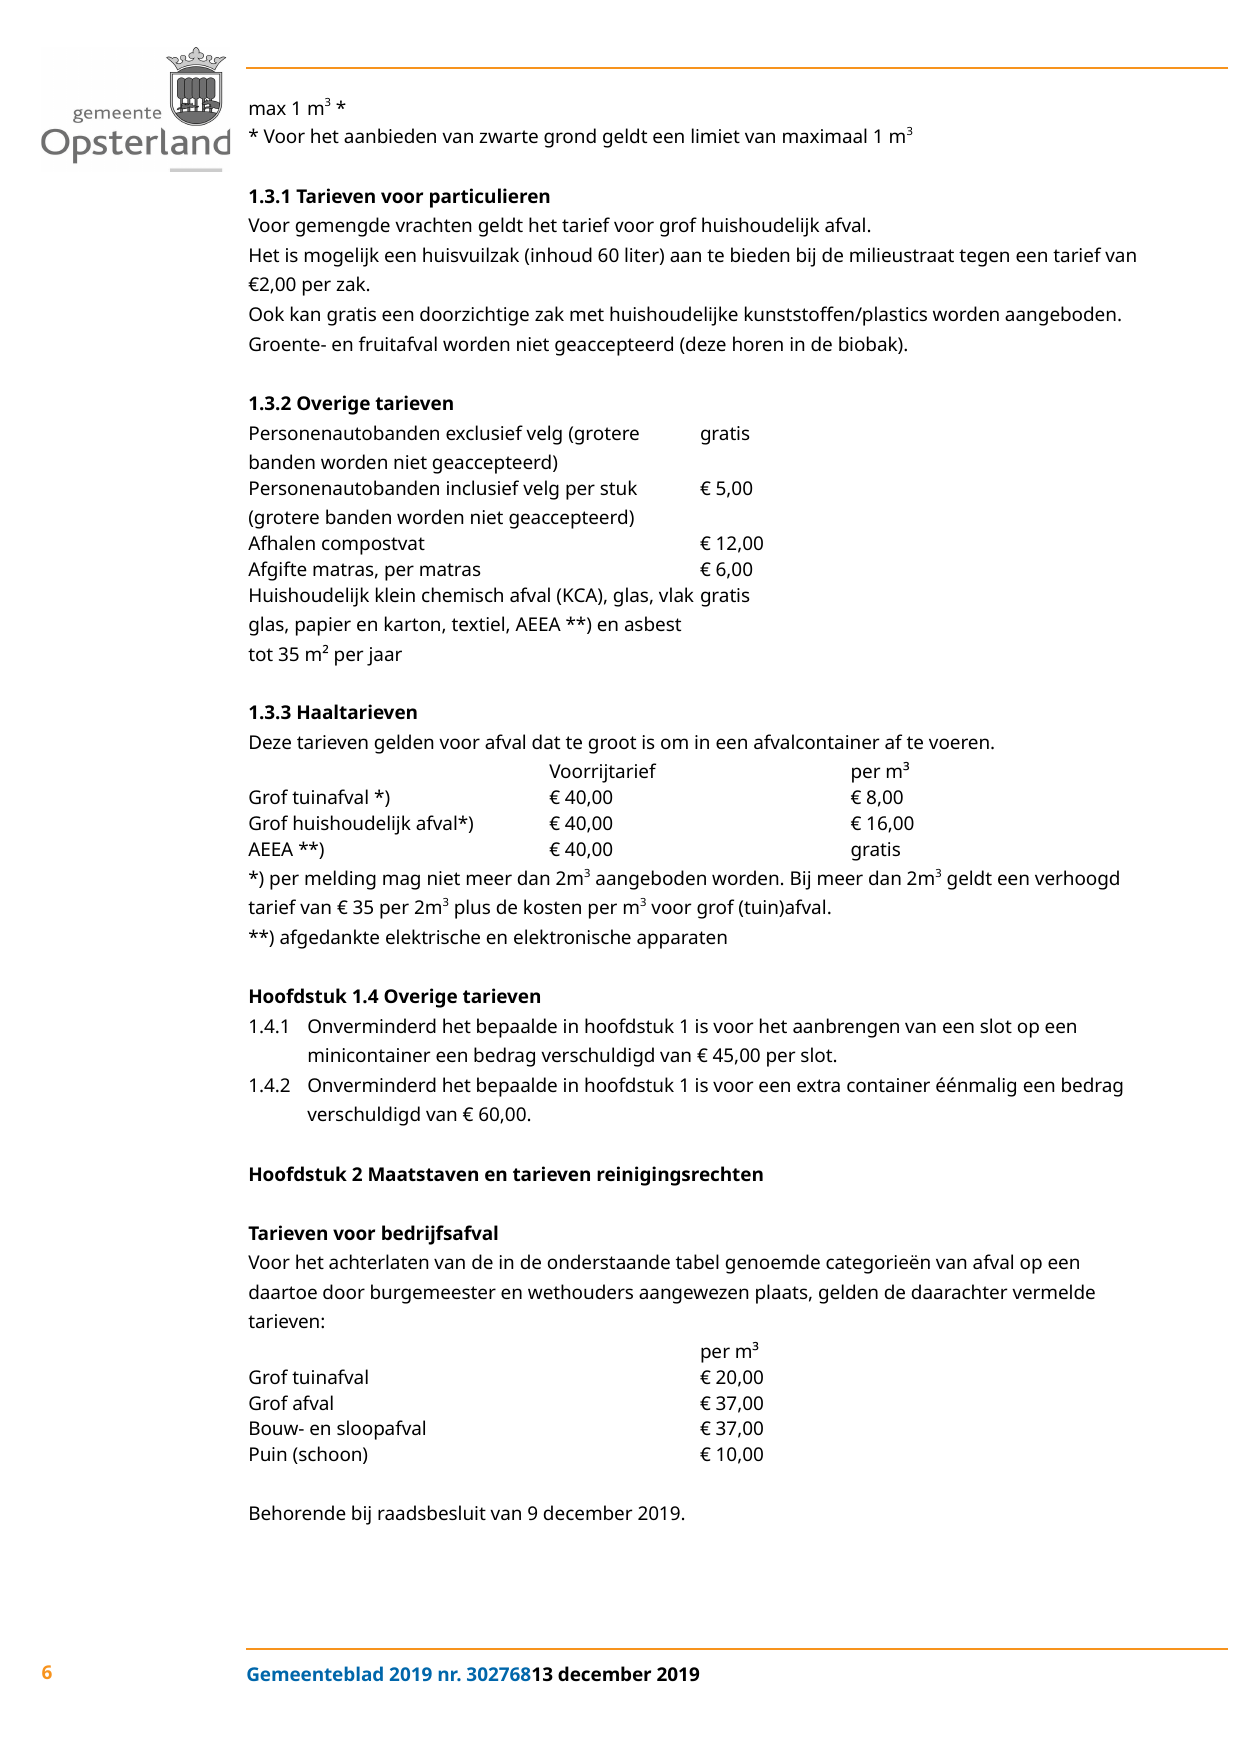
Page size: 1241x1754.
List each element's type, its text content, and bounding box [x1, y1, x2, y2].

table_cell € 40,00 [549, 785, 850, 810]
text Tarieven voor bedrijfsafval [248, 1220, 1152, 1246]
table_cell € 12,00 [700, 530, 1152, 556]
table_cell € 40,00 [549, 836, 850, 862]
text Groente- en fruitafval worden niet geaccepteerd (deze horen in de biobak). [248, 331, 1152, 357]
table_header per m³ [850, 759, 1152, 784]
table_header gratis [700, 420, 1152, 475]
text Hoofdstuk 1.4 Overige tarieven [248, 983, 1152, 1009]
text 1.3.3 Haaltarieven [248, 699, 1152, 725]
text Voor gemengde vrachten geldt het tarief voor grof huishoudelijk afval. [248, 212, 1152, 238]
table_cell [1023, 95, 1152, 121]
table_cell € 37,00 [700, 1416, 1152, 1441]
table_header [248, 1338, 700, 1364]
table_cell € 6,00 [700, 556, 1152, 582]
table_cell Puin (schoon) [248, 1441, 700, 1467]
table_cell gratis [700, 582, 1152, 667]
table_cell € 37,00 [700, 1390, 1152, 1416]
table_cell Grof afval [248, 1390, 700, 1416]
table_header Voorrijtarief [549, 759, 850, 784]
table_cell € 40,00 [549, 810, 850, 836]
text **) afgedankte elektrische en elektronische apparaten [248, 924, 1152, 950]
text Voor het achterlaten van de in de onderstaande tabel genoemde categorieën van afval op een daartoe door burgemeester en wethouders aangewezen plaats, gelden de daarachter vermelde tarieven: [248, 1249, 1152, 1334]
table_cell € 16,00 [850, 810, 1152, 836]
table_cell Grof tuinafval [248, 1364, 700, 1390]
table_cell Huishoudelijk klein chemisch afval (KCA), glas, vlak glas, papier en karton, textiel, AEEA **) en asbest tot 35 m² per jaar [248, 582, 700, 667]
table_cell [635, 95, 764, 121]
text Het is mogelijk een huisvuilzak (inhoud 60 liter) aan te bieden bij de milieustraat tegen een tarief van €2,00 per zak. [248, 242, 1152, 297]
table_cell € 10,00 [700, 1441, 1152, 1467]
list Onverminderd het bepaalde in hoofdstuk 1 is voor een extra container éénmalig een bedrag verschuldigd van € 60,00. [248, 1072, 1152, 1127]
table_cell Grof huishoudelijk afval*) [248, 810, 549, 836]
table_cell [764, 95, 893, 121]
table_cell € 20,00 [700, 1364, 1152, 1390]
list Onverminderd het bepaalde in hoofdstuk 1 is voor het aanbrengen van een slot op een minicontainer een bedrag verschuldigd van € 45,00 per slot. [248, 1013, 1152, 1068]
table_cell gratis [850, 836, 1152, 862]
table_header Personenautobanden exclusief velg (grotere banden worden niet geaccepteerd) [248, 420, 700, 475]
table_cell Personenautobanden inclusief velg per stuk (grotere banden worden niet geaccepteerd) [248, 475, 700, 530]
table_cell € 8,00 [850, 785, 1152, 810]
table_cell [506, 95, 635, 121]
text Hoofdstuk 2 Maatstaven en tarieven reinigingsrechten [248, 1161, 1152, 1186]
table_cell [894, 95, 1022, 121]
table_cell Bouw- en sloopafval [248, 1416, 700, 1441]
table_cell Afhalen compostvat [248, 530, 700, 556]
text Ook kan gratis een doorzichtige zak met huishoudelijke kunststoffen/plastics worden aangeboden. [248, 301, 1152, 327]
table_cell [377, 95, 506, 121]
picture [41, 47, 231, 172]
text * Voor het aanbieden van zwarte grond geldt een limiet van maximaal 1 m3 [248, 124, 1152, 149]
table_cell Afgifte matras, per matras [248, 556, 700, 582]
table_header [248, 759, 549, 784]
text Deze tarieven gelden voor afval dat te groot is om in een afvalcontainer af te voeren. [248, 729, 1152, 755]
table_cell Grof tuinafval *) [248, 785, 549, 810]
table_cell max 1 m3 * [248, 95, 377, 121]
table_header per m³ [700, 1338, 1152, 1364]
text 1.3.1 Tarieven voor particulieren [248, 183, 1152, 209]
text *) per melding mag niet meer dan 2m3 aangeboden worden. Bij meer dan 2m3 geldt een verhoogd tarief van € 35 per 2m3 plus de kosten per m3 voor grof (tuin)afval. [248, 865, 1152, 920]
table_cell € 5,00 [700, 475, 1152, 530]
table_cell AEEA **) [248, 836, 549, 862]
text Behorende bij raadsbesluit van 9 december 2019. [248, 1500, 1152, 1526]
text 1.3.2 Overige tarieven [248, 390, 1152, 416]
